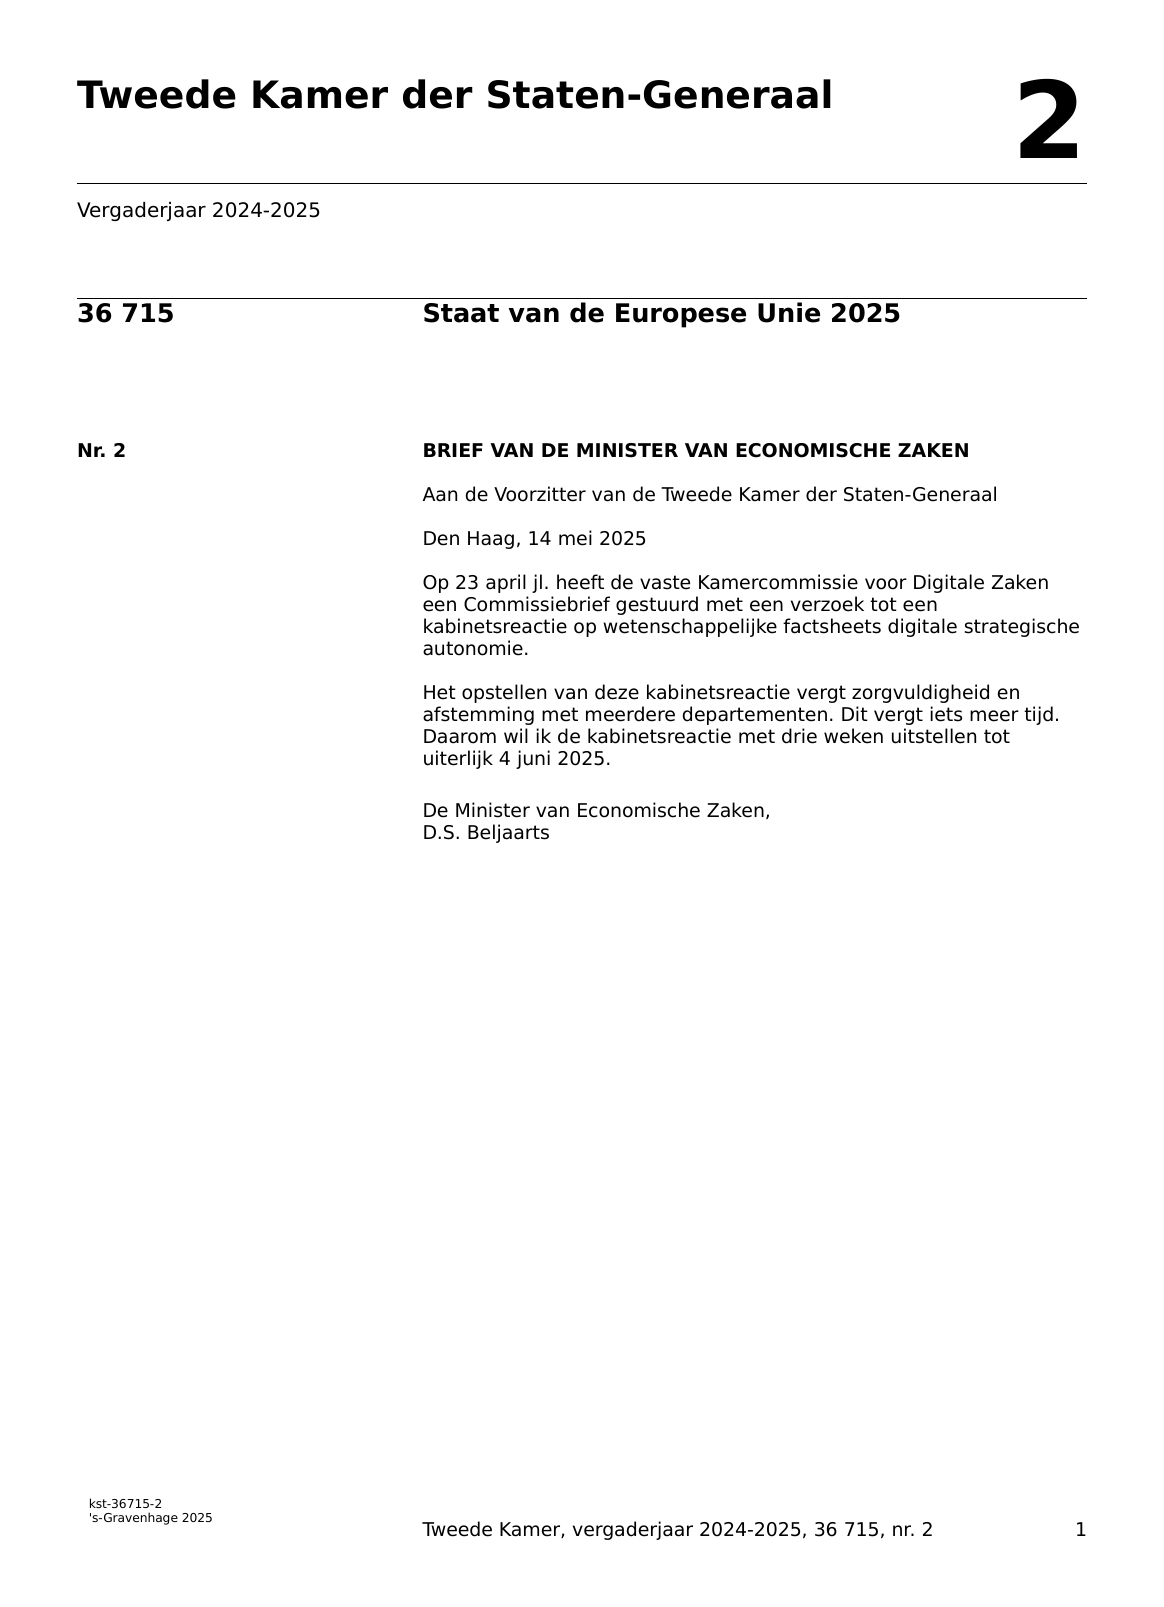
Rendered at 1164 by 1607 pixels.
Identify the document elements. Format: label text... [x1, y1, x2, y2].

text 's-Gravenhage 2025 [88, 1511, 323, 1525]
subtitle Nr. 2 BRIEF VAN DE MINISTER VAN ECONOMISCHE ZAKEN [77, 440, 1087, 462]
subtitle 36 715 Staat van de Europese Unie 2025 [77, 299, 1087, 329]
table_header 2 [886, 59, 1087, 183]
table_header Tweede Kamer der Staten-Generaal [77, 59, 886, 183]
text Den Haag, 14 mei 2025 [422, 528, 1087, 550]
text De Minister van Economische Zaken, D.S. Beljaarts [422, 800, 1087, 844]
text Het opstellen van deze kabinetsreactie vergt zorgvuldigheid en afstemming met meerdere departementen. Dit vergt iets meer tijd. Daarom wil ik de kabinetsreactie met drie weken uitstellen tot uiterlijk 4 juni 2025. [422, 682, 1087, 770]
text kst-36715-2 [88, 1497, 323, 1511]
text Aan de Voorzitter van de Tweede Kamer der Staten-Generaal [422, 484, 1087, 506]
table_cell Vergaderjaar 2024-2025 [77, 184, 1087, 298]
text Op 23 april jl. heeft de vaste Kamercommissie voor Digitale Zaken een Commissiebrief gestuurd met een verzoek tot een kabinetsreactie op wetenschappelijke factsheets digitale strategische autonomie. [422, 572, 1087, 660]
